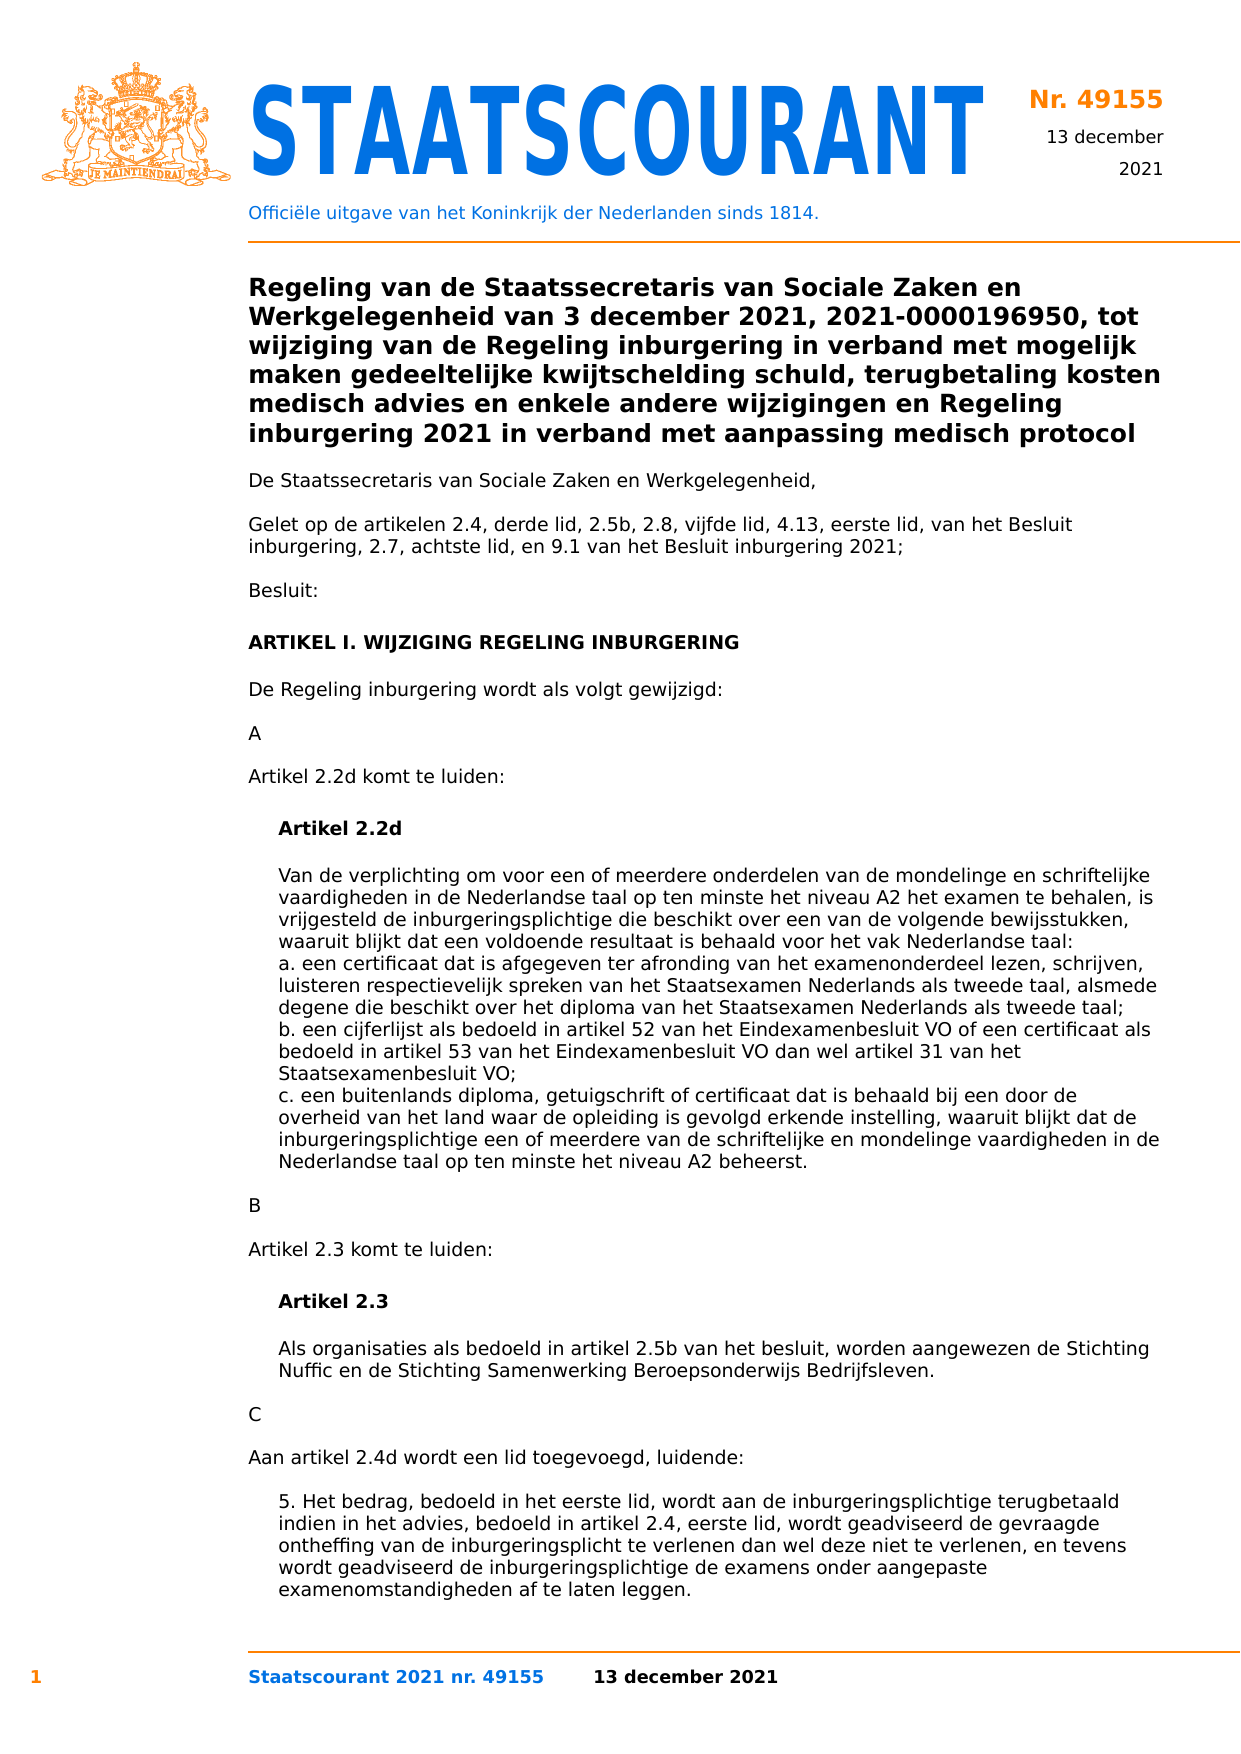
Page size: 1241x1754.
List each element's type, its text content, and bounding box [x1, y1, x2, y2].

subtitle ARTIKEL I. WIJZIGING REGELING INBURGERING [248, 632, 1163, 653]
text c. een buitenlands diploma, getuigschrift of certificaat dat is behaald bij een door de overheid van het land waar de opleiding is gevolgd erkende instelling, waaruit blijkt dat de inburgeringsplichtige een of meerdere van de schriftelijke en mondelinge vaardigheden in de Nederlandse taal op ten minste het niveau A2 beheerst. [278, 1085, 1163, 1173]
text Van de verplichting om voor een of meerdere onderdelen van de mondelinge en schriftelijke vaardigheden in de Nederlandse taal op ten minste het niveau A2 het examen te behalen, is vrijgesteld de inburgeringsplichtige die beschikt over een van de volgende bewijsstukken, waaruit blijkt dat een voldoende resultaat is behaald voor het vak Nederlandse taal: [278, 865, 1163, 953]
text Als organisaties als bedoeld in artikel 2.5b van het besluit, worden aangewezen de Stichting Nuffic en de Stichting Samenwerking Beroepsonderwijs Bedrijfsleven. [278, 1338, 1163, 1382]
text Artikel 2.2d komt te luiden: [248, 766, 1163, 788]
text b. een cijferlijst als bedoeld in artikel 52 van het Eindexamenbesluit VO of een certificaat als bedoeld in artikel 53 van het Eindexamenbesluit VO dan wel artikel 31 van het Staatsexamenbesluit VO; [278, 1019, 1163, 1085]
subtitle Regeling van de Staatssecretaris van Sociale Zaken en Werkgelegenheid van 3 december 2021, 2021-0000196950, tot wijziging van de Regeling inburgering in verband met mogelijk maken gedeeltelijke kwijtschelding schuld, terugbetaling kosten medisch advies en enkele andere wijzigingen en Regeling inburgering 2021 in verband met aanpassing medisch protocol [248, 273, 1163, 448]
table_cell Officiële uitgave van het Koninkrijk der Nederlanden sinds 1814. [248, 203, 1240, 241]
text a. een certificaat dat is afgegeven ter afronding van het examenonderdeel lezen, schrijven, luisteren respectievelijk spreken van het Staatsexamen Nederlands als tweede taal, alsmede degene die beschikt over het diploma van het Staatsexamen Nederlands als tweede taal; [278, 953, 1163, 1019]
text C [248, 1403, 1163, 1425]
table_header [25, 62, 248, 241]
table_header Nr. 49155 [998, 62, 1240, 121]
subtitle Artikel 2.3 [278, 1291, 1163, 1313]
table_cell 13 december [998, 121, 1240, 153]
subtitle Artikel 2.2d [278, 818, 1163, 840]
text Gelet op de artikelen 2.4, derde lid, 2.5b, 2.8, vijfde lid, 4.13, eerste lid, van het Besluit inburgering, 2.7, achtste lid, en 9.1 van het Besluit inburgering 2021; [248, 514, 1163, 558]
text 5. Het bedrag, bedoeld in het eerste lid, wordt aan de inburgeringsplichtige terugbetaald indien in het advies, bedoeld in artikel 2.4, eerste lid, wordt geadviseerd de gevraagde ontheffing van de inburgeringsplicht te verlenen dan wel deze niet te verlenen, en tevens wordt geadviseerd de inburgeringsplichtige de examens onder aangepaste examenomstandigheden af te laten leggen. [278, 1491, 1163, 1601]
text A [248, 722, 1163, 744]
picture [41, 62, 231, 186]
table_header STAATSCOURANT [248, 62, 998, 203]
table_cell 2021 [998, 153, 1240, 203]
text De Regeling inburgering wordt als volgt gewijzigd: [248, 678, 1163, 701]
text De Staatssecretaris van Sociale Zaken en Werkgelegenheid, [248, 470, 1163, 492]
text Artikel 2.3 komt te luiden: [248, 1239, 1163, 1261]
text Aan artikel 2.4d wordt een lid toegevoegd, luidende: [248, 1447, 1163, 1469]
text Besluit: [248, 579, 1163, 602]
text B [248, 1195, 1163, 1217]
